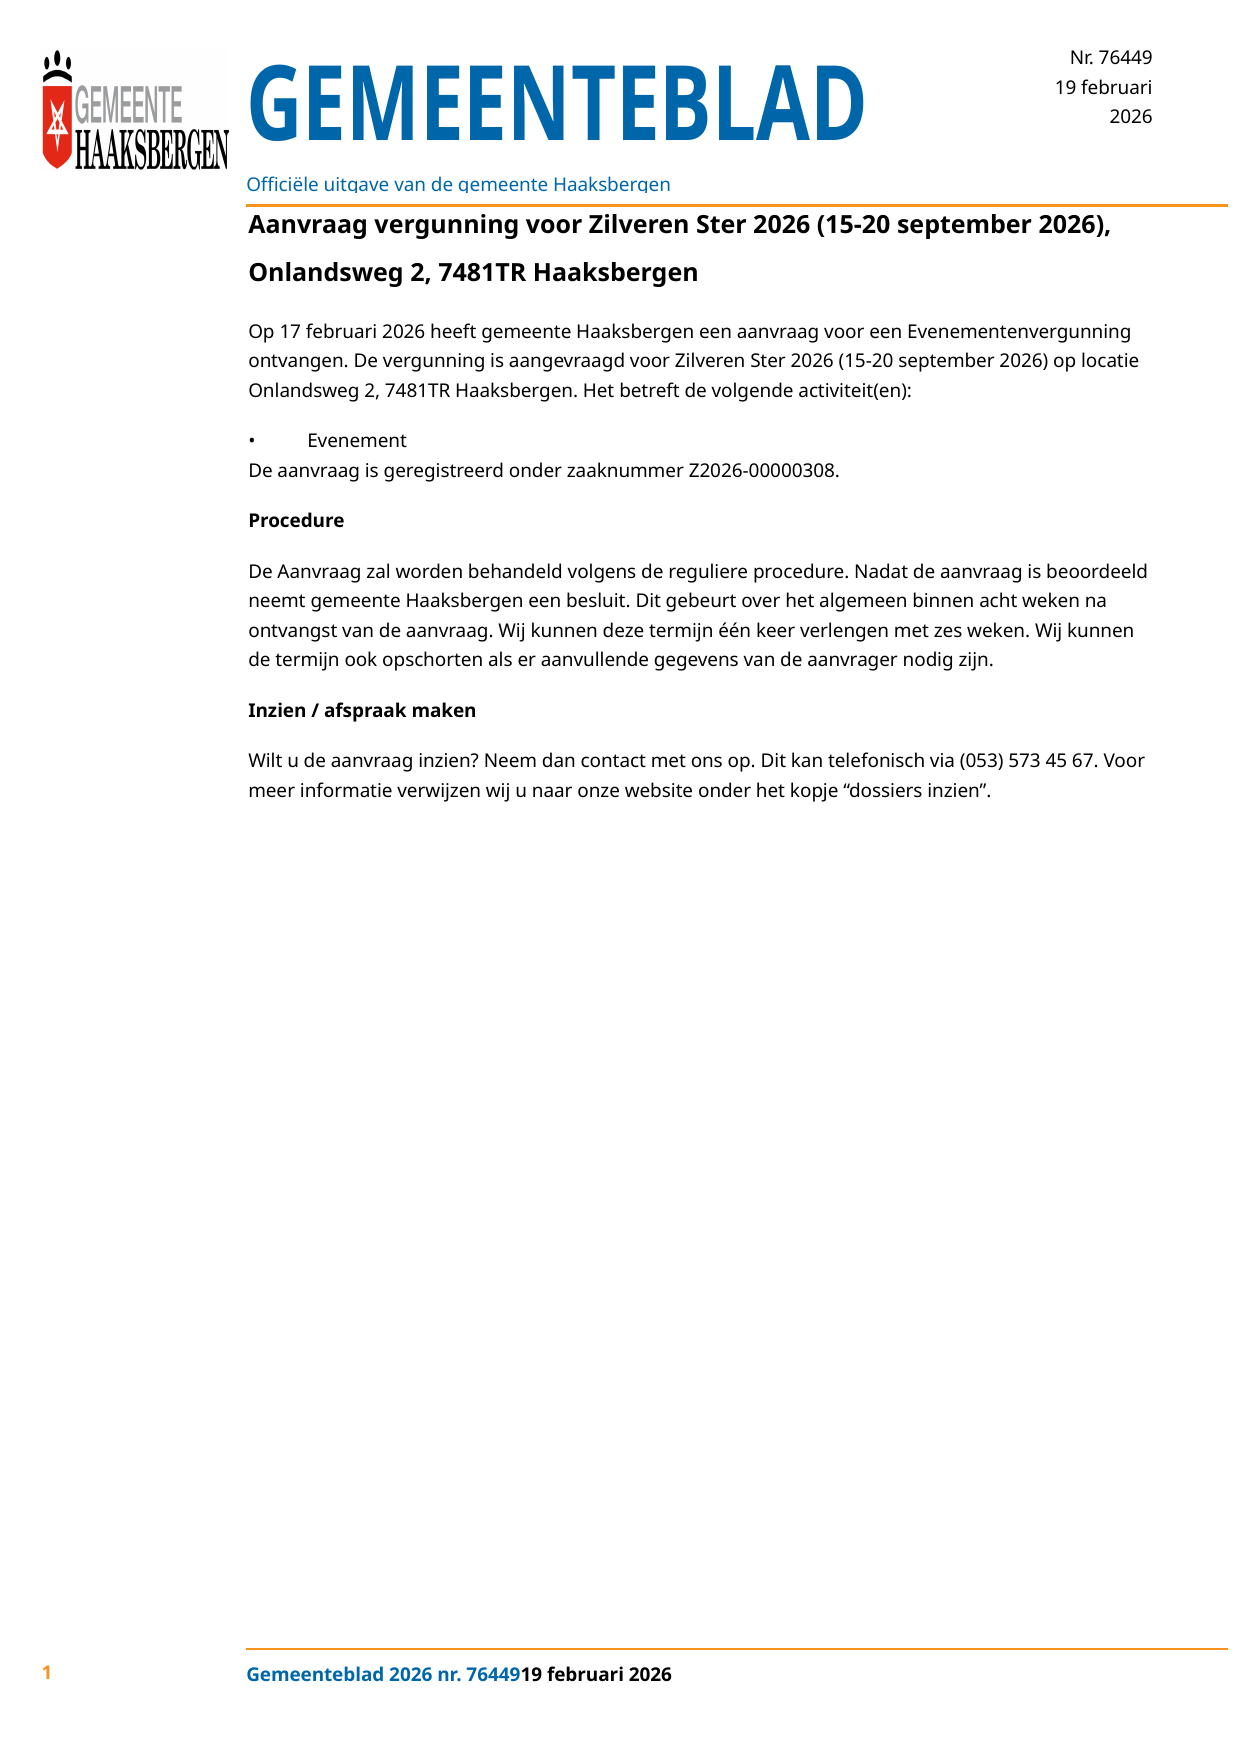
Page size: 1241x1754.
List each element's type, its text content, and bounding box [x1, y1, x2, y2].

text Wilt u de aanvraag inzien? Neem dan contact met ons op. Dit kan telefonisch via (053) 573 45 67. Voor meer informatie verwijzen wij u naar onze website onder het kopje “dossiers inzien”. [248, 747, 1152, 803]
list Evenement [248, 427, 1152, 453]
picture [41, 47, 231, 172]
text De Aanvraag zal worden behandeld volgens de reguliere procedure. Nadat de aanvraag is beoordeeld neemt gemeente Haaksbergen een besluit. Dit gebeurt over het algemeen binnen acht weken na ontvangst van de aanvraag. Wij kunnen deze termijn één keer verlengen met zes weken. Wij kunnen de termijn ook opschorten als er aanvullende gegevens van de aanvrager nodig zijn. [248, 558, 1152, 672]
text Procedure [248, 507, 1152, 533]
text Inzien / afspraak maken [248, 697, 1152, 723]
text Op 17 februari 2026 heeft gemeente Haaksbergen een aanvraag voor een Evenementenvergunning ontvangen. De vergunning is aangevraagd voor Zilveren Ster 2026 (15-20 september 2026) op locatie Onlandsweg 2, 7481TR Haaksbergen. Het betreft de volgende activiteit(en): [248, 318, 1152, 403]
text De aanvraag is geregistreerd onder zaaknummer Z2026-00000308. [248, 457, 1152, 483]
text Aanvraag vergunning voor Zilveren Ster 2026 (15-20 september 2026), Onlandsweg 2, 7481TR Haaksbergen [248, 207, 1152, 288]
